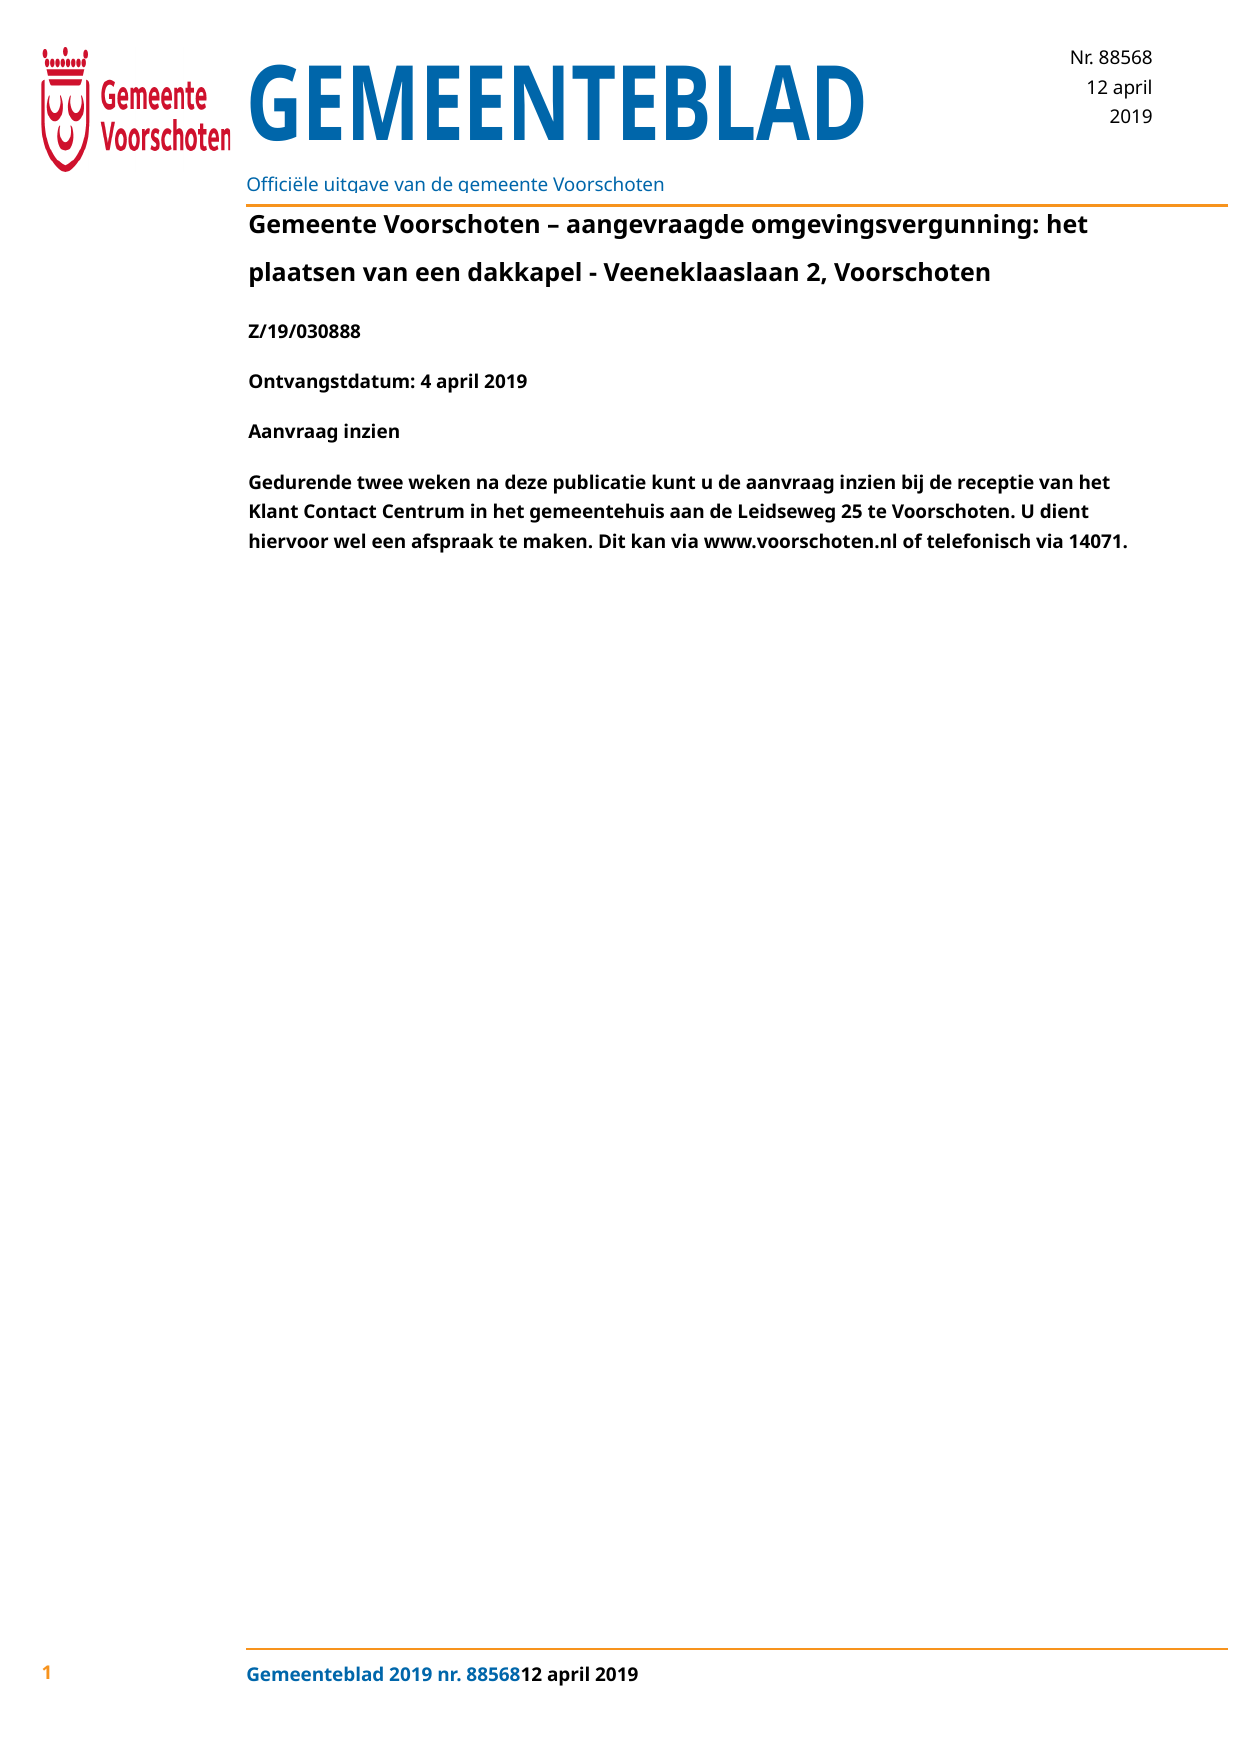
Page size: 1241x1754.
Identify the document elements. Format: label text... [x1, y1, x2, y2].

text Aanvraag inzien [248, 419, 1152, 444]
text Z/19/030888 [248, 318, 1152, 344]
text Gemeente Voorschoten – aangevraagde omgevingsvergunning: het plaatsen van een dakkapel - Veeneklaaslaan 2, Voorschoten [248, 207, 1152, 288]
picture [41, 47, 231, 172]
text Gedurende twee weken na deze publicatie kunt u de aanvraag inzien bij de receptie van het Klant Contact Centrum in het gemeentehuis aan de Leidseweg 25 te Voorschoten. U dient hiervoor wel een afspraak te maken. Dit kan via www.voorschoten.nl of telefonisch via 14071. [248, 469, 1152, 554]
text Ontvangstdatum: 4 april 2019 [248, 368, 1152, 394]
